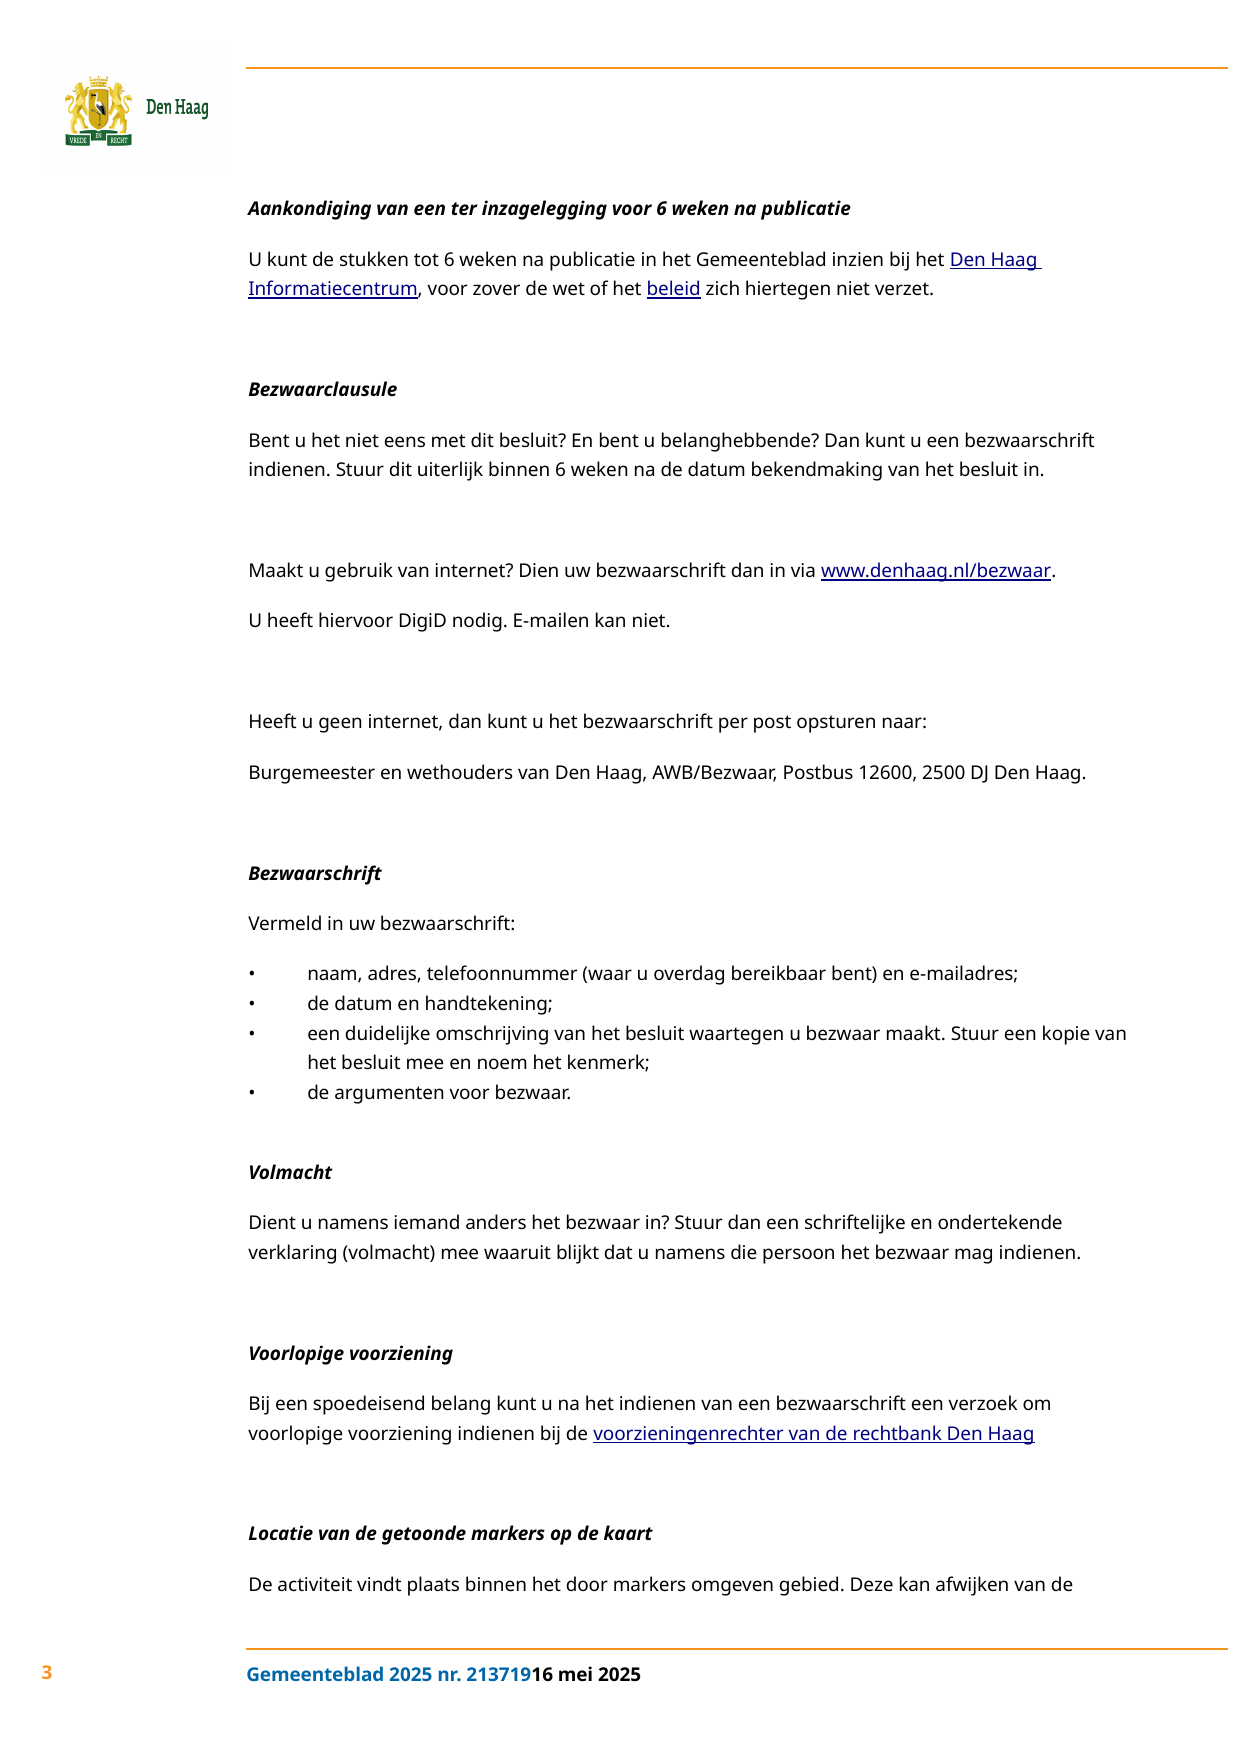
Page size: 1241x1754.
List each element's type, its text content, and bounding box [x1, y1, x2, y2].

text U heeft hiervoor DigiD nodig. E-mailen kan niet. [248, 608, 1152, 633]
text Maakt u gebruik van internet? Dien uw bezwaarschrift dan in via www.denhaag.nl/bezwaar. [248, 557, 1152, 583]
text Dient u namens iemand anders het bezwaar in? Stuur dan een schriftelijke en ondertekende verklaring (volmacht) mee waaruit blijkt dat u namens die persoon het bezwaar mag indienen. [248, 1209, 1152, 1265]
text Bent u het niet eens met dit besluit? En bent u belanghebbende? Dan kunt u een bezwaarschrift indienen. Stuur dit uiterlijk binnen 6 weken na de datum bekendmaking van het besluit in. [248, 427, 1152, 482]
text De activiteit vindt plaats binnen het door markers omgeven gebied. Deze kan afwijken van de [248, 1571, 1152, 1597]
text Locatie van de getoonde markers op de kaart [248, 1521, 1152, 1546]
text Bezwaarclausule [248, 376, 1152, 402]
text Volmacht [248, 1159, 1152, 1185]
list een duidelijke omschrijving van het besluit waartegen u bezwaar maakt. Stuur een kopie van het besluit mee en noem het kenmerk; [248, 1020, 1152, 1075]
list naam, adres, telefoonnummer (waar u overdag bereikbaar bent) en e-mailadres; [248, 961, 1152, 986]
picture [41, 47, 231, 172]
text Voorlopige voorziening [248, 1340, 1152, 1366]
text Vermeld in uw bezwaarschrift: [248, 910, 1152, 936]
text Bezwaarschrift [248, 860, 1152, 886]
text U kunt de stukken tot 6 weken na publicatie in het Gemeenteblad inzien bij het Den Haag Informatiecentrum, voor zover de wet of het beleid zich hiertegen niet verzet. [248, 246, 1152, 301]
text Bij een spoedeisend belang kunt u na het indienen van een bezwaarschrift een verzoek om voorlopige voorziening indienen bij de voorzieningenrechter van de rechtbank Den Haag [248, 1390, 1152, 1446]
list de argumenten voor bezwaar. [248, 1079, 1152, 1105]
text Aankondiging van een ter inzagelegging voor 6 weken na publicatie [248, 196, 1152, 221]
text Heeft u geen internet, dan kunt u het bezwaarschrift per post opsturen naar: [248, 708, 1152, 734]
list de datum en handtekening; [248, 990, 1152, 1016]
text Burgemeester en wethouders van Den Haag, AWB/Bezwaar, Postbus 12600, 2500 DJ Den Haag. [248, 759, 1152, 785]
